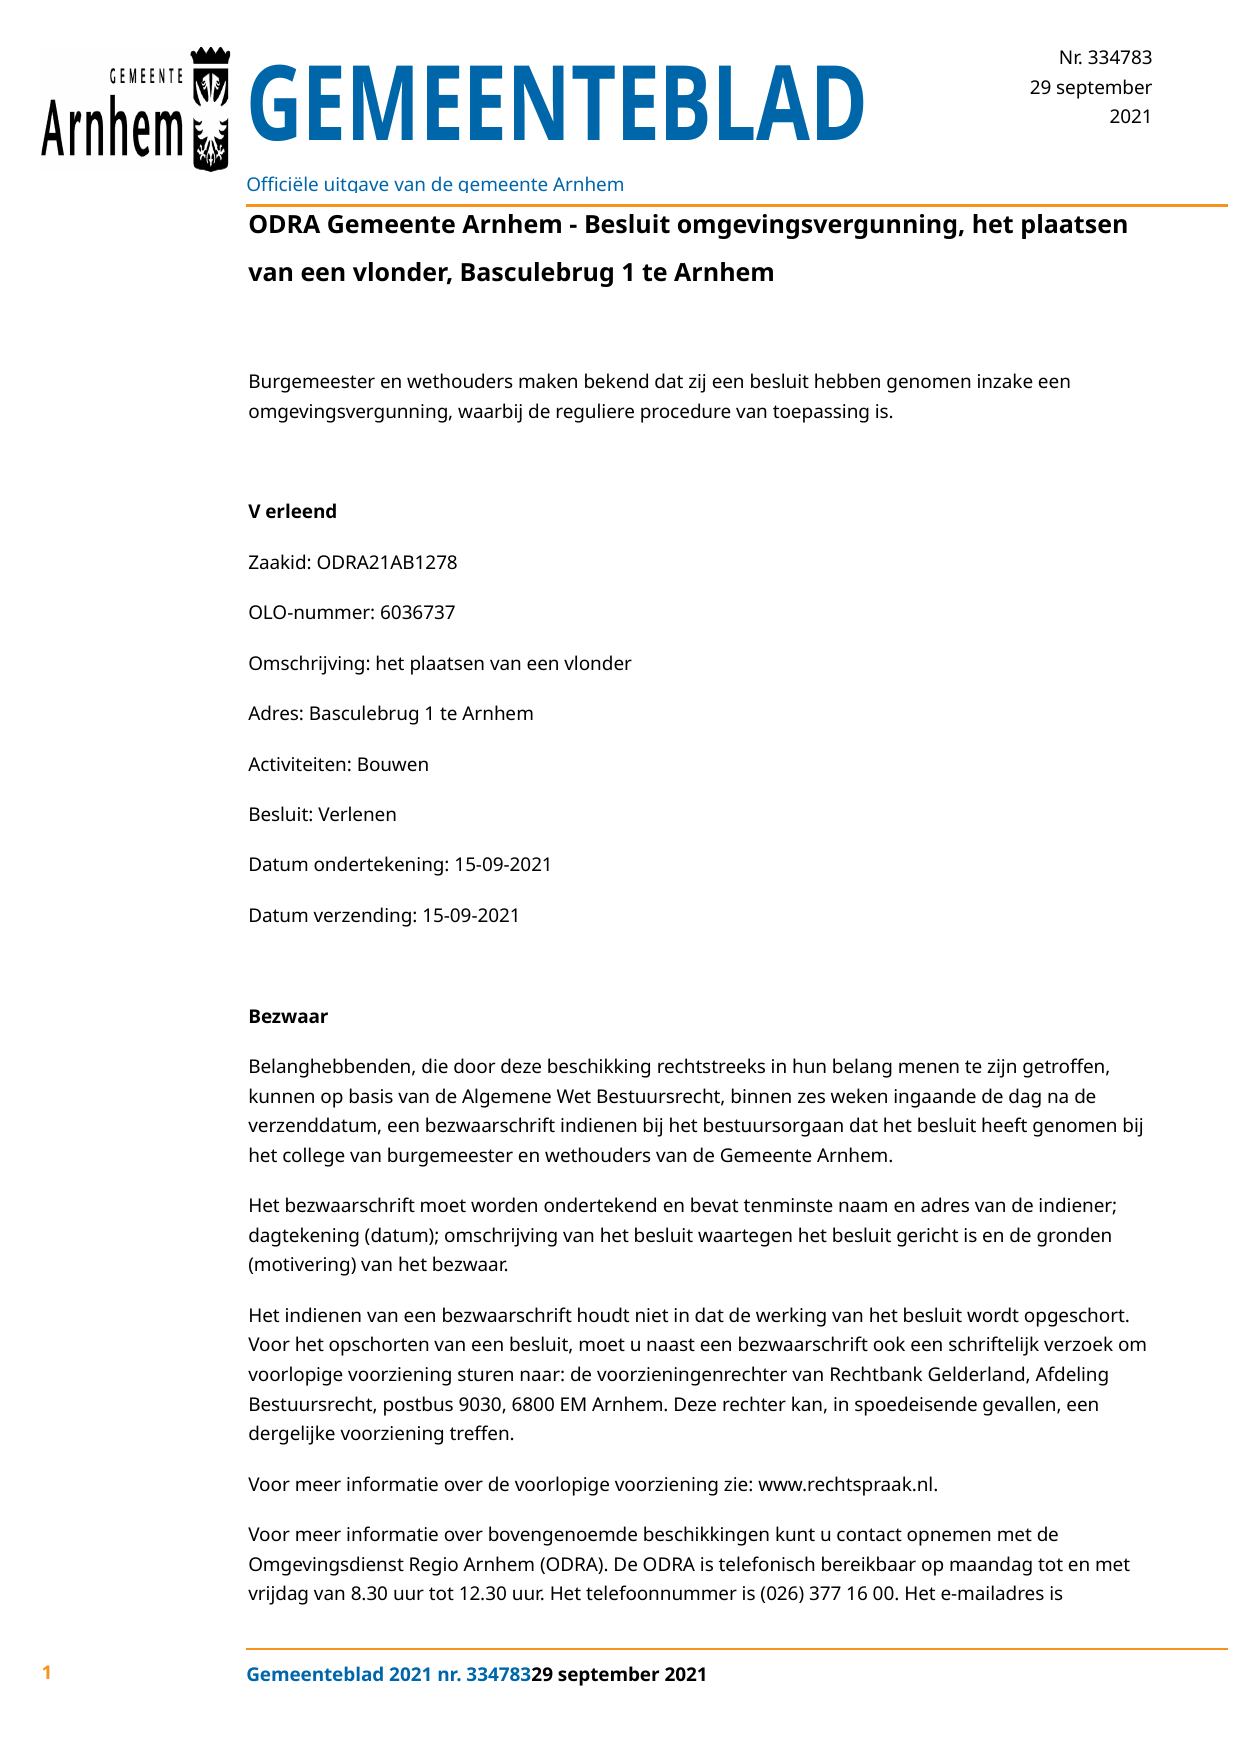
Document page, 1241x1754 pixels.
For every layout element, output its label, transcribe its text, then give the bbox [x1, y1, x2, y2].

text Belanghebbenden, die door deze beschikking rechtstreeks in hun belang menen te zijn getroffen, kunnen op basis van de Algemene Wet Bestuursrecht, binnen zes weken ingaande de dag na de verzenddatum, een bezwaarschrift indienen bij het bestuursorgaan dat het besluit heeft genomen bij het college van burgemeester en wethouders van de Gemeente Arnhem. [248, 1053, 1152, 1168]
text Datum verzending: 15-09-2021 [248, 902, 1152, 928]
text Het indienen van een bezwaarschrift houdt niet in dat de werking van het besluit wordt opgeschort. Voor het opschorten van een besluit, moet u naast een bezwaarschrift ook een schriftelijk verzoek om voorlopige voorziening sturen naar: de voorzieningenrechter van Rechtbank Gelderland, Afdeling Bestuursrecht, postbus 9030, 6800 EM Arnhem. Deze rechter kan, in spoedeisende gevallen, een dergelijke voorziening treffen. [248, 1302, 1152, 1446]
text OLO-nummer: 6036737 [248, 599, 1152, 625]
text Adres: Basculebrug 1 te Arnhem [248, 700, 1152, 726]
text Voor meer informatie over bovengenoemde beschikkingen kunt u contact opnemen met de Omgevingsdienst Regio Arnhem (ODRA). De ODRA is telefonisch bereikbaar op maandag tot en met vrijdag van 8.30 uur tot 12.30 uur. Het telefoonnummer is (026) 377 16 00. Het e-mailadres is [248, 1521, 1152, 1606]
text Datum ondertekening: 15-09-2021 [248, 852, 1152, 877]
text Besluit: Verlenen [248, 801, 1152, 827]
text Activiteiten: Bouwen [248, 751, 1152, 777]
text ODRA Gemeente Arnhem - Besluit omgevingsvergunning, het plaatsen van een vlonder, Basculebrug 1 te Arnhem [248, 207, 1152, 288]
picture [41, 47, 231, 172]
text Burgemeester en wethouders maken bekend dat zij een besluit hebben genomen inzake een omgevingsvergunning, waarbij de reguliere procedure van toepassing is. [248, 368, 1152, 424]
text Voor meer informatie over de voorlopige voorziening zie: www.rechtspraak.nl. [248, 1471, 1152, 1497]
text Zaakid: ODRA21AB1278 [248, 549, 1152, 575]
text Bezwaar [248, 1003, 1152, 1029]
text Het bezwaarschrift moet worden ondertekend en bevat tenminste naam en adres van de indiener; dagtekening (datum); omschrijving van het besluit waartegen het besluit gericht is en de gronden (motivering) van het bezwaar. [248, 1192, 1152, 1277]
text Omschrijving: het plaatsen van een vlonder [248, 650, 1152, 676]
text V erleend [248, 499, 1152, 524]
